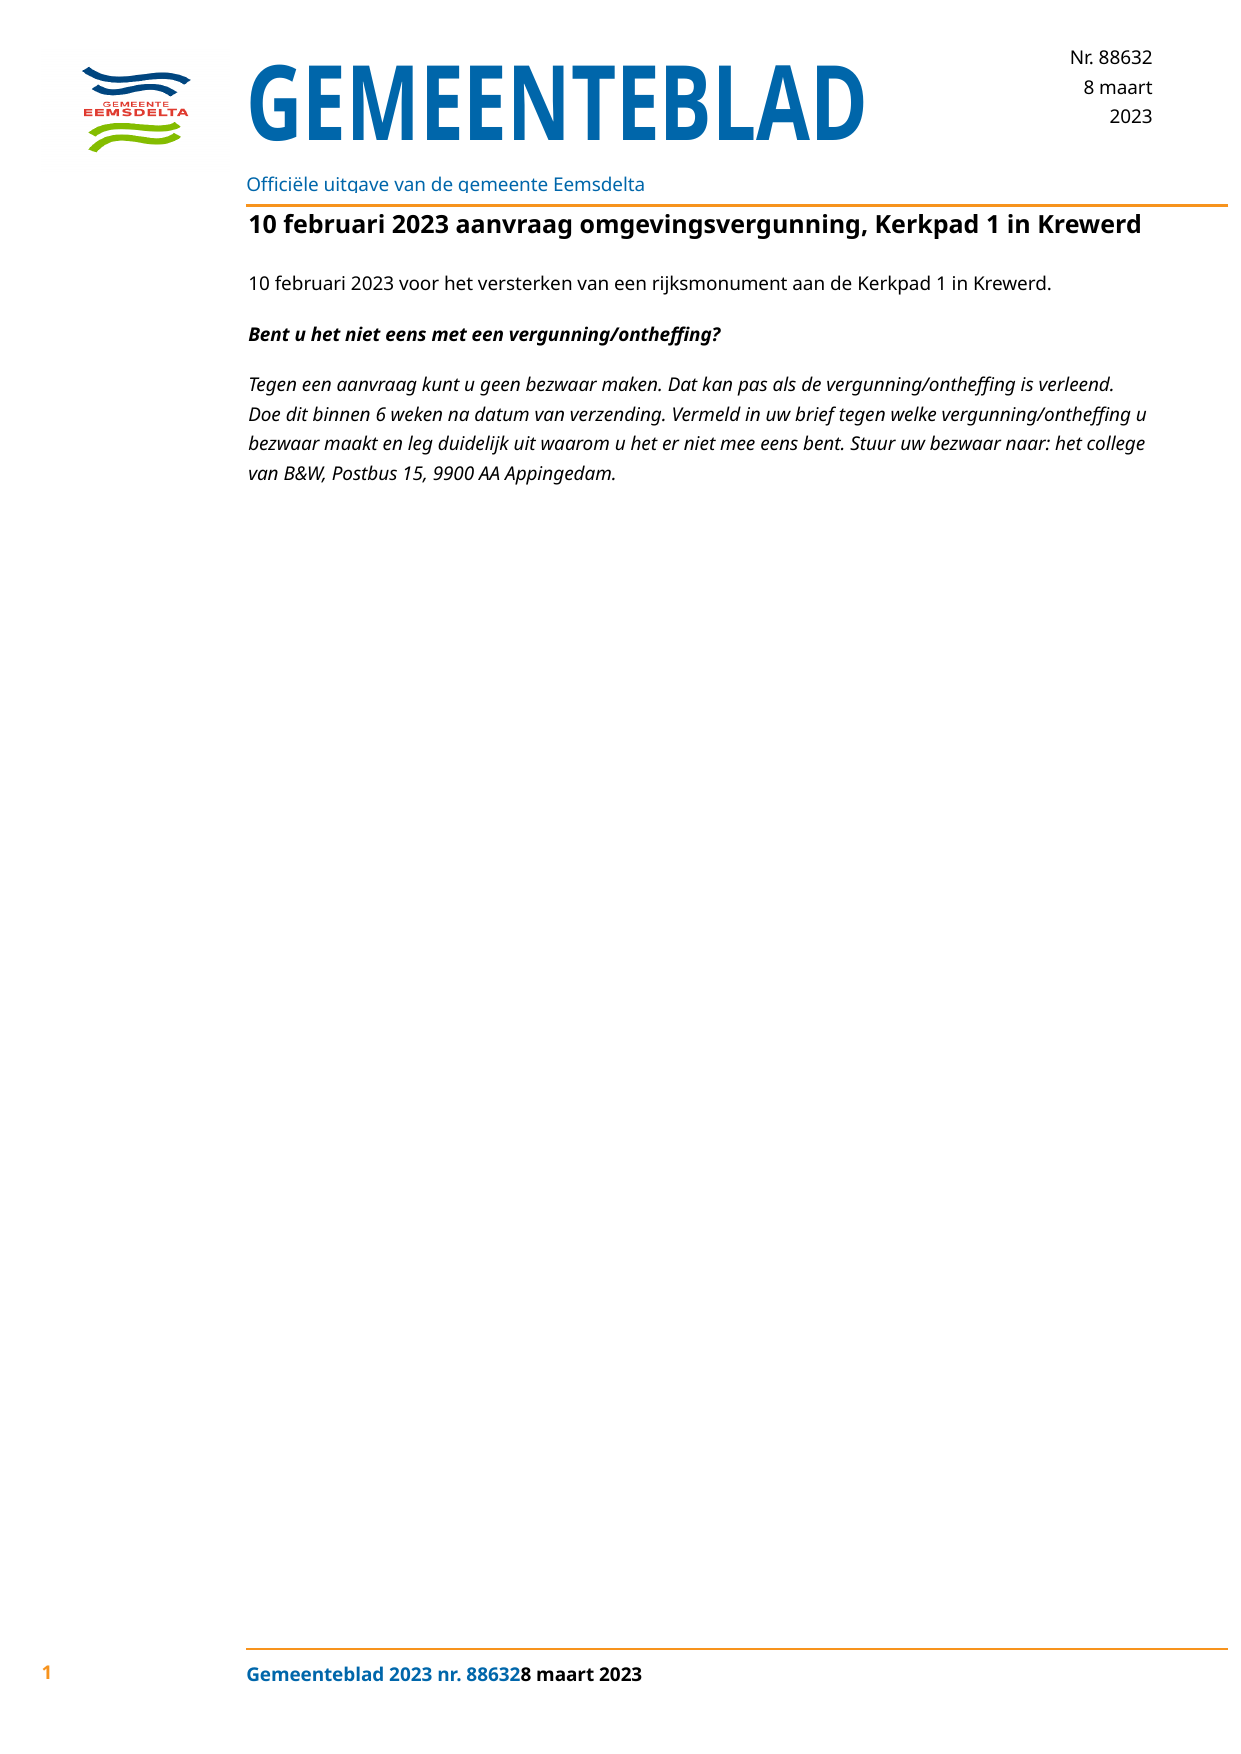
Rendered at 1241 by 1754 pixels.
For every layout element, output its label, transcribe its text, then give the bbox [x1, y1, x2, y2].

text 10 februari 2023 aanvraag omgevingsvergunning, Kerkpad 1 in Krewerd [248, 207, 1152, 241]
picture [41, 47, 231, 172]
text 10 februari 2023 voor het versterken van een rijksmonument aan de Kerkpad 1 in Krewerd. [248, 270, 1152, 296]
text Tegen een aanvraag kunt u geen bezwaar maken. Dat kan pas als de vergunning/ontheffing is verleend. Doe dit binnen 6 weken na datum van verzending. Vermeld in uw brief tegen welke vergunning/ontheffing u bezwaar maakt en leg duidelijk uit waarom u het er niet mee eens bent. Stuur uw bezwaar naar: het college van B&W, Postbus 15, 9900 AA Appingedam. [248, 371, 1152, 486]
text Bent u het niet eens met een vergunning/ontheffing? [248, 321, 1152, 346]
